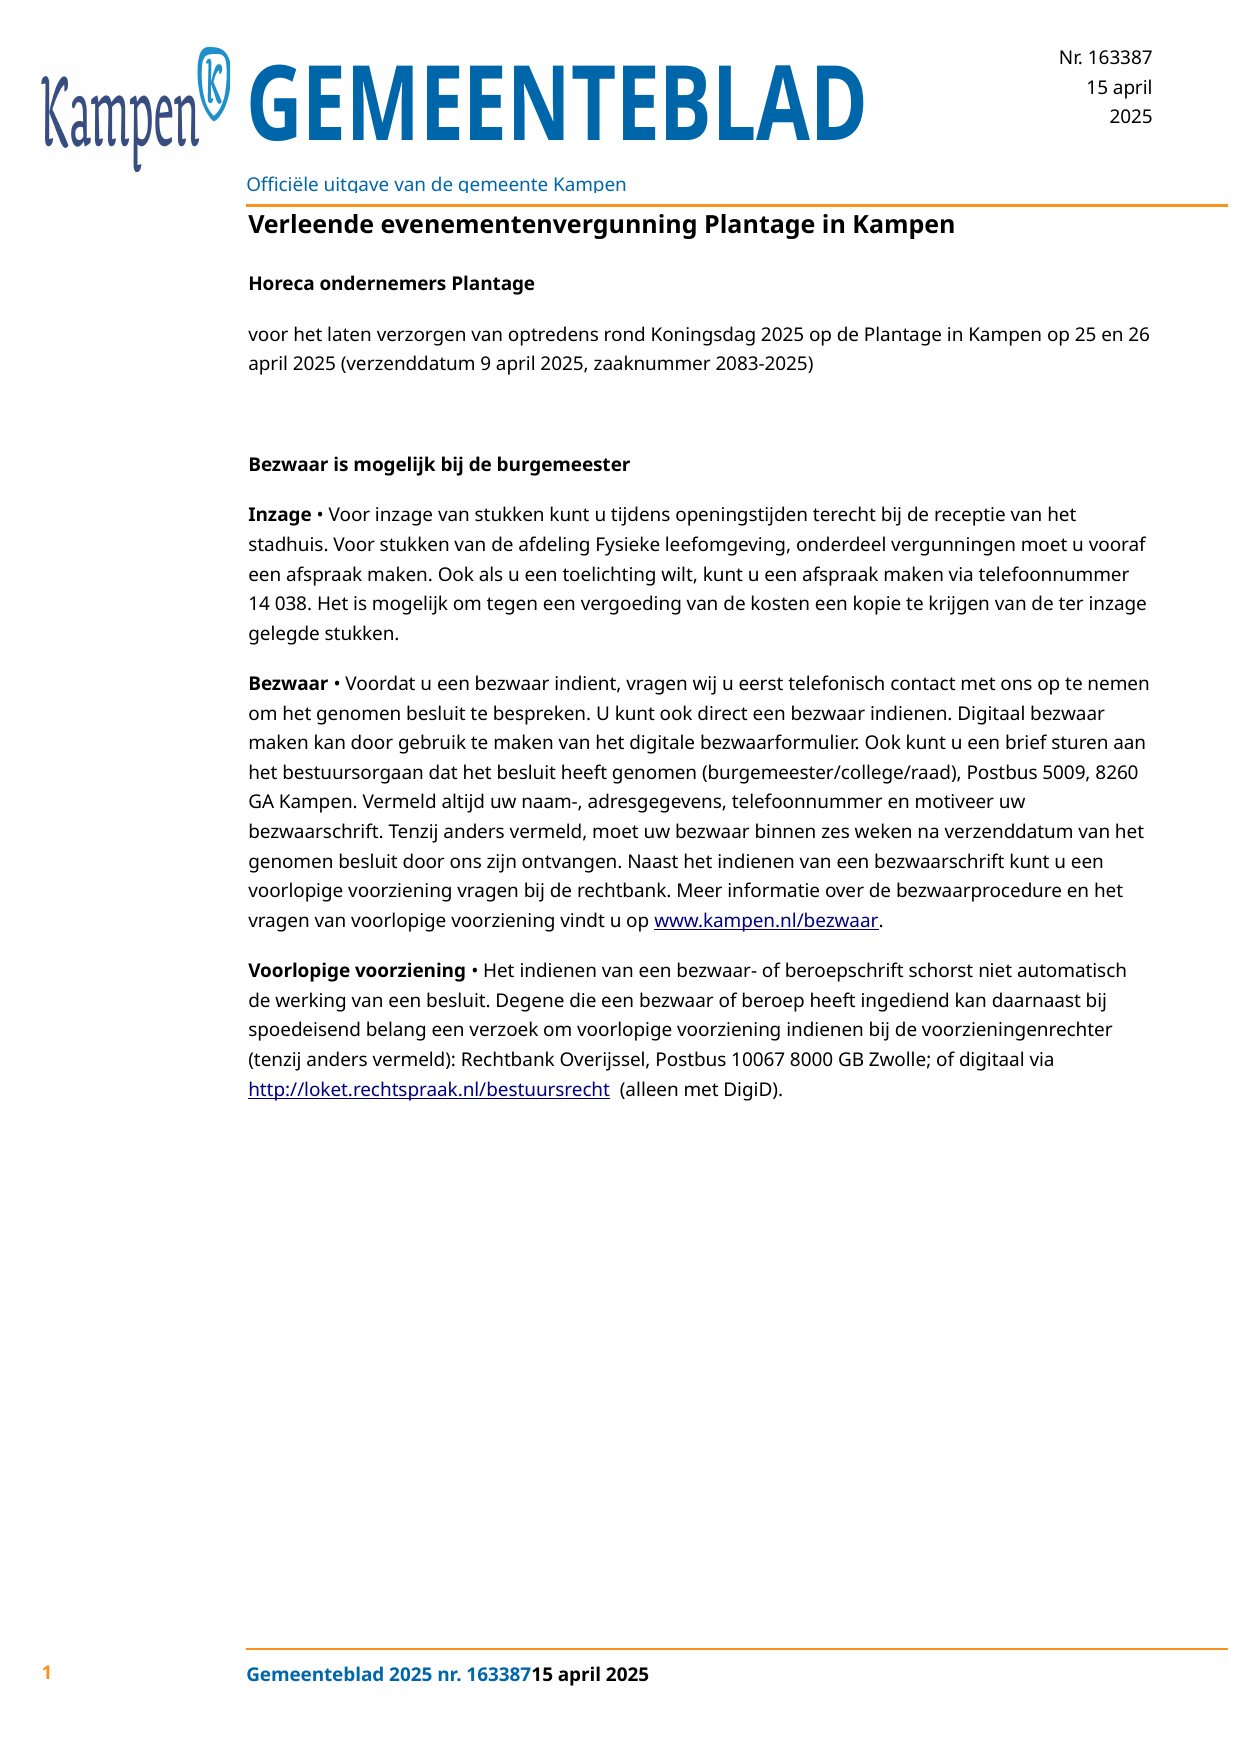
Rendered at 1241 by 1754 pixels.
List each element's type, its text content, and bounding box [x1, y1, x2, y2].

text Bezwaar is mogelijk bij de burgemeester [248, 451, 1152, 477]
text voor het laten verzorgen van optredens rond Koningsdag 2025 op de Plantage in Kampen op 25 en 26 april 2025 (verzenddatum 9 april 2025, zaaknummer 2083-2025) [248, 321, 1152, 376]
text Horeca ondernemers Plantage [248, 270, 1152, 296]
picture [41, 47, 231, 172]
text Inzage • Voor inzage van stukken kunt u tijdens openingstijden terecht bij de receptie van het stadhuis. Voor stukken van de afdeling Fysieke leefomgeving, onderdeel vergunningen moet u vooraf een afspraak maken. Ook als u een toelichting wilt, kunt u een afspraak maken via telefoonnummer 14 038. Het is mogelijk om tegen een vergoeding van de kosten een kopie te krijgen van de ter inzage gelegde stukken. [248, 502, 1152, 646]
text Bezwaar • Voordat u een bezwaar indient, vragen wij u eerst telefonisch contact met ons op te nemen om het genomen besluit te bespreken. U kunt ook direct een bezwaar indienen. Digitaal bezwaar maken kan door gebruik te maken van het digitale bezwaarformulier. Ook kunt u een brief sturen aan het bestuursorgaan dat het besluit heeft genomen (burgemeester/college/raad), Postbus 5009, 8260 GA Kampen. Vermeld altijd uw naam-, adresgegevens, telefoonnummer en motiveer uw bezwaarschrift. Tenzij anders vermeld, moet uw bezwaar binnen zes weken na verzenddatum van het genomen besluit door ons zijn ontvangen. Naast het indienen van een bezwaarschrift kunt u een voorlopige voorziening vragen bij de rechtbank. Meer informatie over de bezwaarprocedure en het vragen van voorlopige voorziening vindt u op www.kampen.nl/bezwaar. [248, 670, 1152, 933]
text Voorlopige voorziening • Het indienen van een bezwaar- of beroepschrift schorst niet automatisch de werking van een besluit. Degene die een bezwaar of beroep heeft ingediend kan daarnaast bij spoedeisend belang een verzoek om voorlopige voorziening indienen bij de voorzieningenrechter (tenzij anders vermeld): Rechtbank Overijssel, Postbus 10067 8000 GB Zwolle; of digitaal via http://loket.rechtspraak.nl/bestuursrecht (alleen met DigiD). [248, 957, 1152, 1101]
text Verleende evenementenvergunning Plantage in Kampen [248, 207, 1152, 241]
